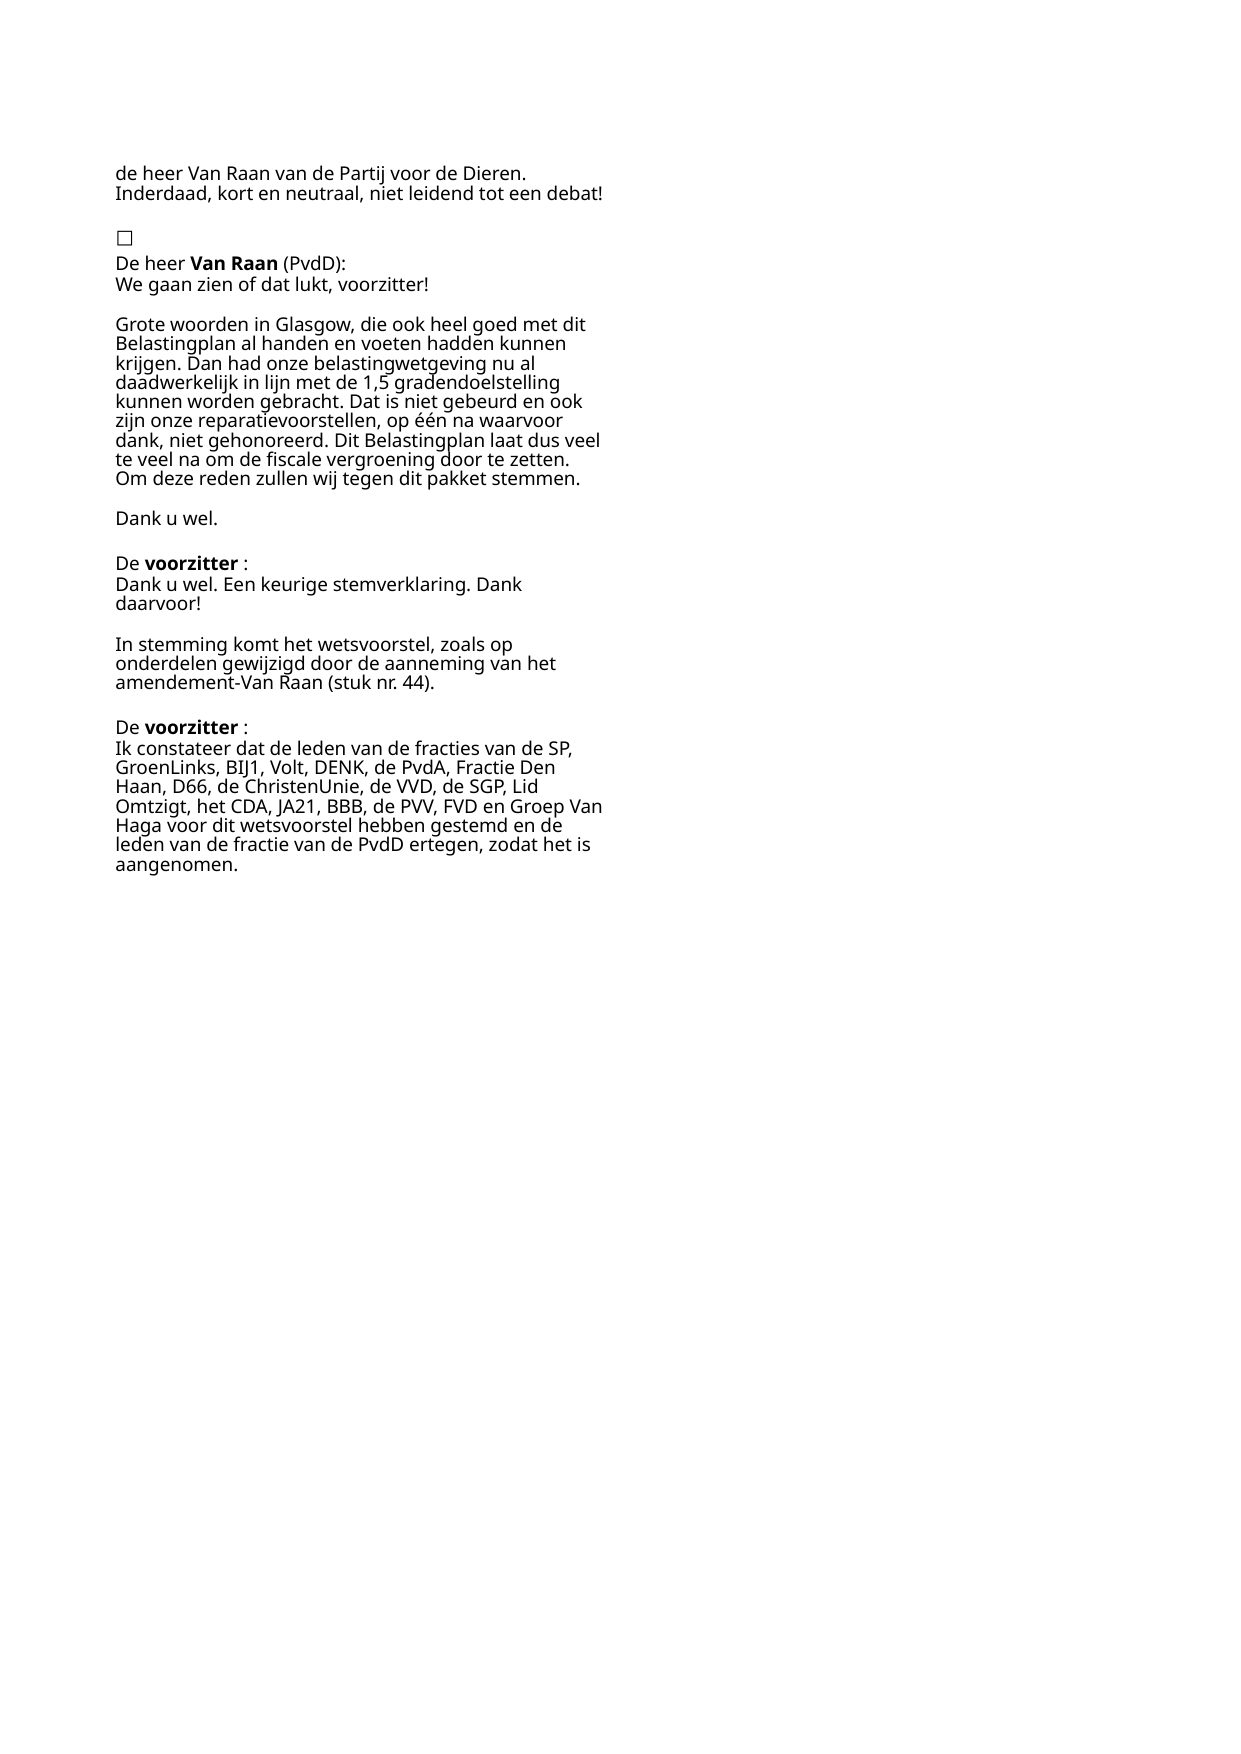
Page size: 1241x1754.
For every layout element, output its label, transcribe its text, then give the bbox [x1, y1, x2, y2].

text Dank u wel. Een keurige stemverklaring. Dank daarvoor! [115, 576, 605, 615]
text Grote woorden in Glasgow, die ook heel goed met dit Belastingplan al handen en voeten hadden kunnen krijgen. Dan had onze belastingwetgeving nu al daadwerkelijk in lijn met de 1,5 gradendoelstelling kunnen worden gebracht. Dat is niet gebeurd en ook zijn onze reparatievoorstellen, op één na waarvoor dank, niet gehonoreerd. Dit Belastingplan laat dus veel te veel na om de fiscale vergroening door te zetten. Om deze reden zullen wij tegen dit pakket stemmen. [115, 316, 605, 489]
text De voorzitter : [115, 550, 605, 576]
text Ik constateer dat de leden van de fracties van de SP, GroenLinks, BIJ1, Volt, DENK, de PvdA, Fractie Den Haan, D66, de ChristenUnie, de VVD, de SGP, Lid Omtzigt, het CDA, JA21, BBB, de PVV, FVD en Groep Van Haga voor dit wetsvoorstel hebben gestemd en de leden van de fractie van de PvdD ertegen, zodat het is aangenomen. [115, 740, 605, 875]
text De voorzitter : [115, 714, 605, 740]
text In stemming komt het wetsvoorstel, zoals op onderdelen gewijzigd door de aanneming van het amendement-Van Raan (stuk nr. 44). [115, 636, 605, 693]
text Dank u wel. [115, 510, 605, 529]
text We gaan zien of dat lukt, voorzitter! [115, 276, 605, 295]
text De heer Van Raan (PvdD): [115, 250, 605, 276]
text de heer Van Raan van de Partij voor de Dieren. Inderdaad, kort en neutraal, niet leidend tot een debat! [115, 165, 605, 204]
text ⬜ [115, 225, 605, 250]
